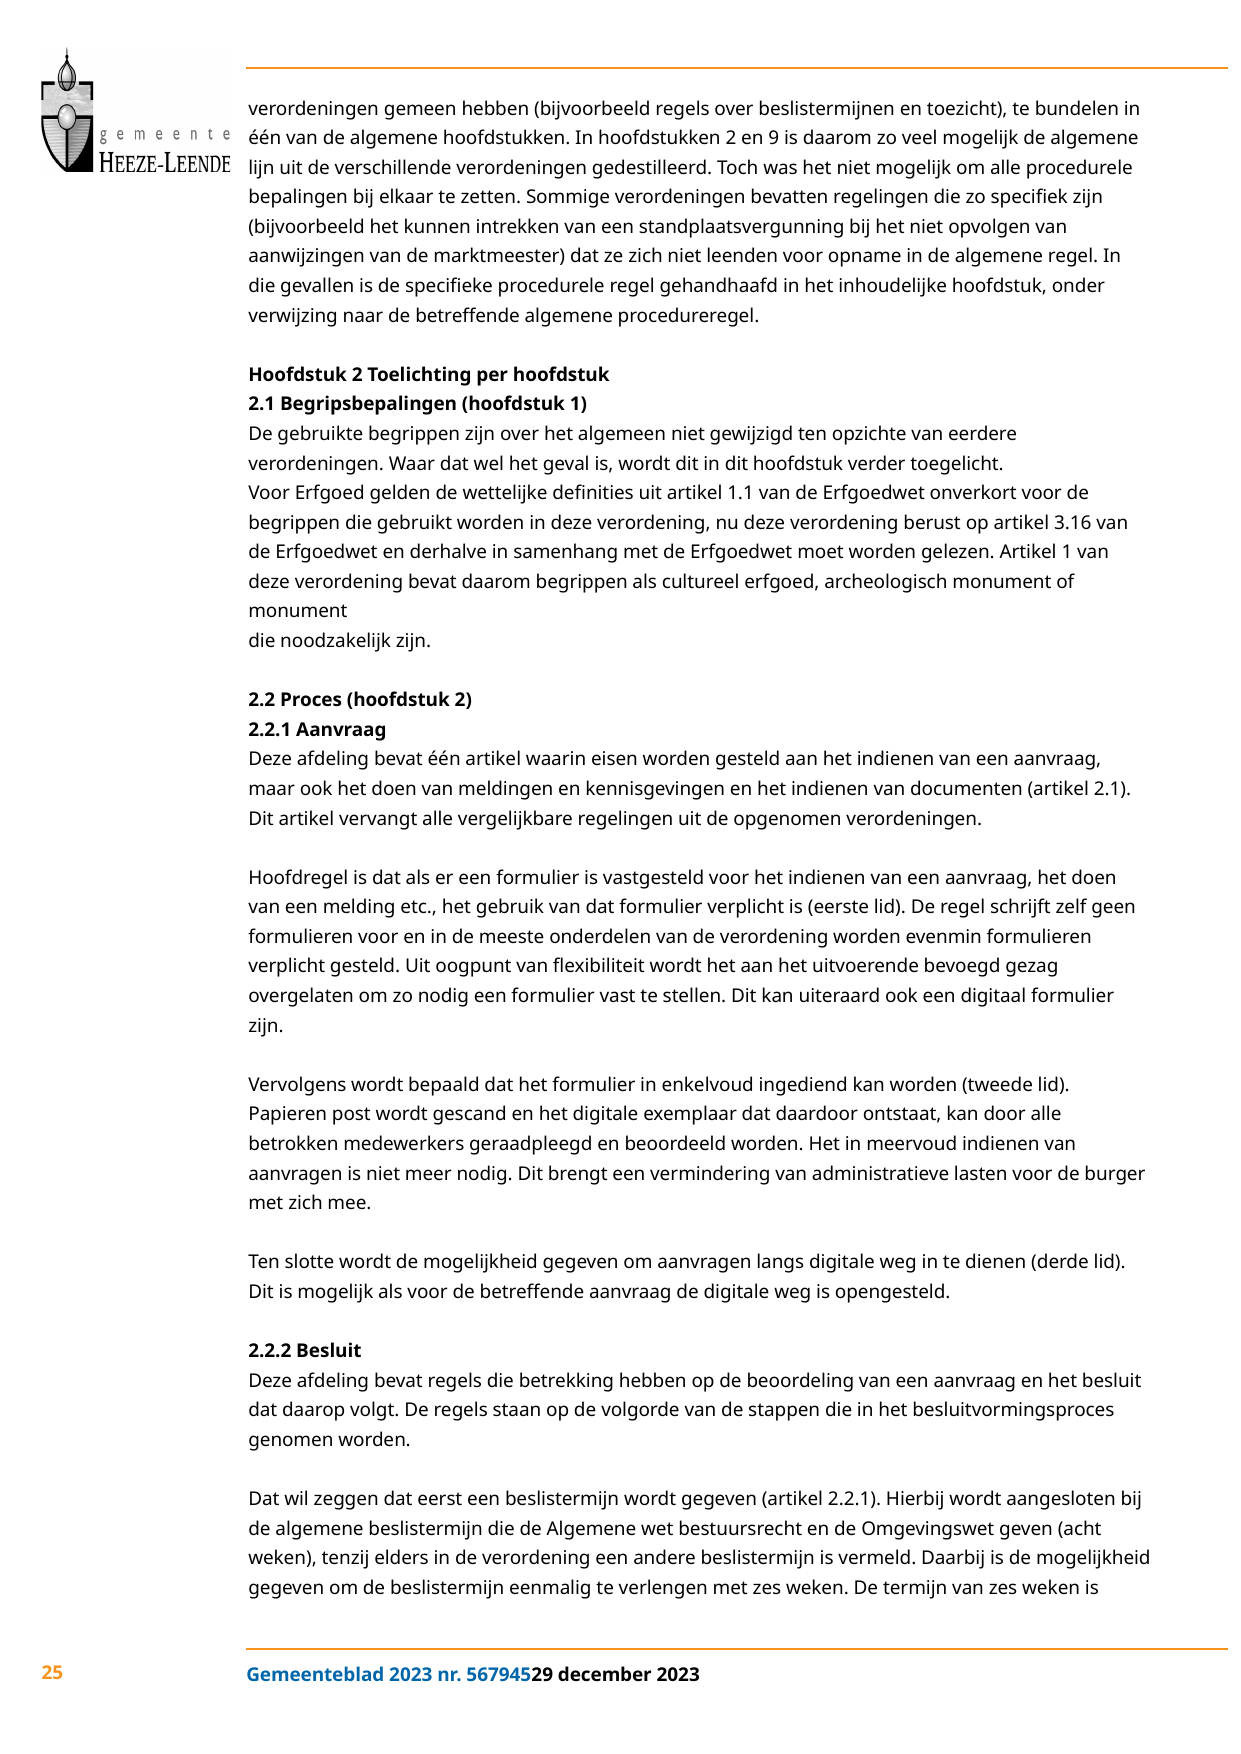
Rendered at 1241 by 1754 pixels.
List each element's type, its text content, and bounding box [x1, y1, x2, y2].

text Deze afdeling bevat regels die betrekking hebben op de beoordeling van een aanvraag en het besluit dat daarop volgt. De regels staan op de volgorde van de stappen die in het besluitvormingsproces genomen worden. [248, 1367, 1152, 1452]
text Ten slotte wordt de mogelijkheid gegeven om aanvragen langs digitale weg in te dienen (derde lid). Dit is mogelijk als voor de betreffende aanvraag de digitale weg is opengesteld. [248, 1248, 1152, 1304]
text die noodzakelijk zijn. [248, 627, 1152, 653]
text 2.2 Proces (hoofdstuk 2) [248, 686, 1152, 712]
text Voor Erfgoed gelden de wettelijke definities uit artikel 1.1 van de Erfgoedwet onverkort voor de begrippen die gebruikt worden in deze verordening, nu deze verordening berust op artikel 3.16 van de Erfgoedwet en derhalve in samenhang met de Erfgoedwet moet worden gelezen. Artikel 1 van deze verordening bevat daarom begrippen als cultureel erfgoed, archeologisch monument of monument [248, 479, 1152, 623]
text verordeningen gemeen hebben (bijvoorbeeld regels over beslistermijnen en toezicht), te bundelen in één van de algemene hoofdstukken. In hoofdstukken 2 en 9 is daarom zo veel mogelijk de algemene lijn uit de verschillende verordeningen gedestilleerd. Toch was het niet mogelijk om alle procedurele bepalingen bij elkaar te zetten. Sommige verordeningen bevatten regelingen die zo specifiek zijn (bijvoorbeeld het kunnen intrekken van een standplaatsvergunning bij het niet opvolgen van aanwijzingen van de marktmeester) dat ze zich niet leenden voor opname in de algemene regel. In die gevallen is de specifieke procedurele regel gehandhaafd in het inhoudelijke hoofdstuk, onder verwijzing naar de betreffende algemene procedureregel. [248, 95, 1152, 328]
text Deze afdeling bevat één artikel waarin eisen worden gesteld aan het indienen van een aanvraag, maar ook het doen van meldingen en kennisgevingen en het indienen van documenten (artikel 2.1). Dit artikel vervangt alle vergelijkbare regelingen uit de opgenomen verordeningen. [248, 746, 1152, 831]
text 2.2.1 Aanvraag [248, 716, 1152, 742]
text Vervolgens wordt bepaald dat het formulier in enkelvoud ingediend kan worden (tweede lid). Papieren post wordt gescand en het digitale exemplaar dat daardoor ontstaat, kan door alle betrokken medewerkers geraadpleegd en beoordeeld worden. Het in meervoud indienen van aanvragen is niet meer nodig. Dit brengt een vermindering van administratieve lasten voor de burger met zich mee. [248, 1071, 1152, 1215]
text 2.2.2 Besluit [248, 1337, 1152, 1363]
text Hoofdregel is dat als er een formulier is vastgesteld voor het indienen van een aanvraag, het doen van een melding etc., het gebruik van dat formulier verplicht is (eerste lid). De regel schrijft zelf geen formulieren voor en in de meeste onderdelen van de verordening worden evenmin formulieren verplicht gesteld. Uit oogpunt van flexibiliteit wordt het aan het uitvoerende bevoegd gezag overgelaten om zo nodig een formulier vast te stellen. Dit kan uiteraard ook een digitaal formulier zijn. [248, 864, 1152, 1038]
picture [41, 47, 231, 172]
text De gebruikte begrippen zijn over het algemeen niet gewijzigd ten opzichte van eerdere verordeningen. Waar dat wel het geval is, wordt dit in dit hoofdstuk verder toegelicht. [248, 420, 1152, 476]
text 2.1 Begripsbepalingen (hoofdstuk 1) [248, 391, 1152, 416]
text Dat wil zeggen dat eerst een beslistermijn wordt gegeven (artikel 2.2.1). Hierbij wordt aangesloten bij de algemene beslistermijn die de Algemene wet bestuursrecht en de Omgevingswet geven (acht weken), tenzij elders in de verordening een andere beslistermijn is vermeld. Daarbij is de mogelijkheid gegeven om de beslistermijn eenmalig te verlengen met zes weken. De termijn van zes weken is [248, 1485, 1152, 1600]
text Hoofdstuk 2 Toelichting per hoofdstuk [248, 361, 1152, 387]
